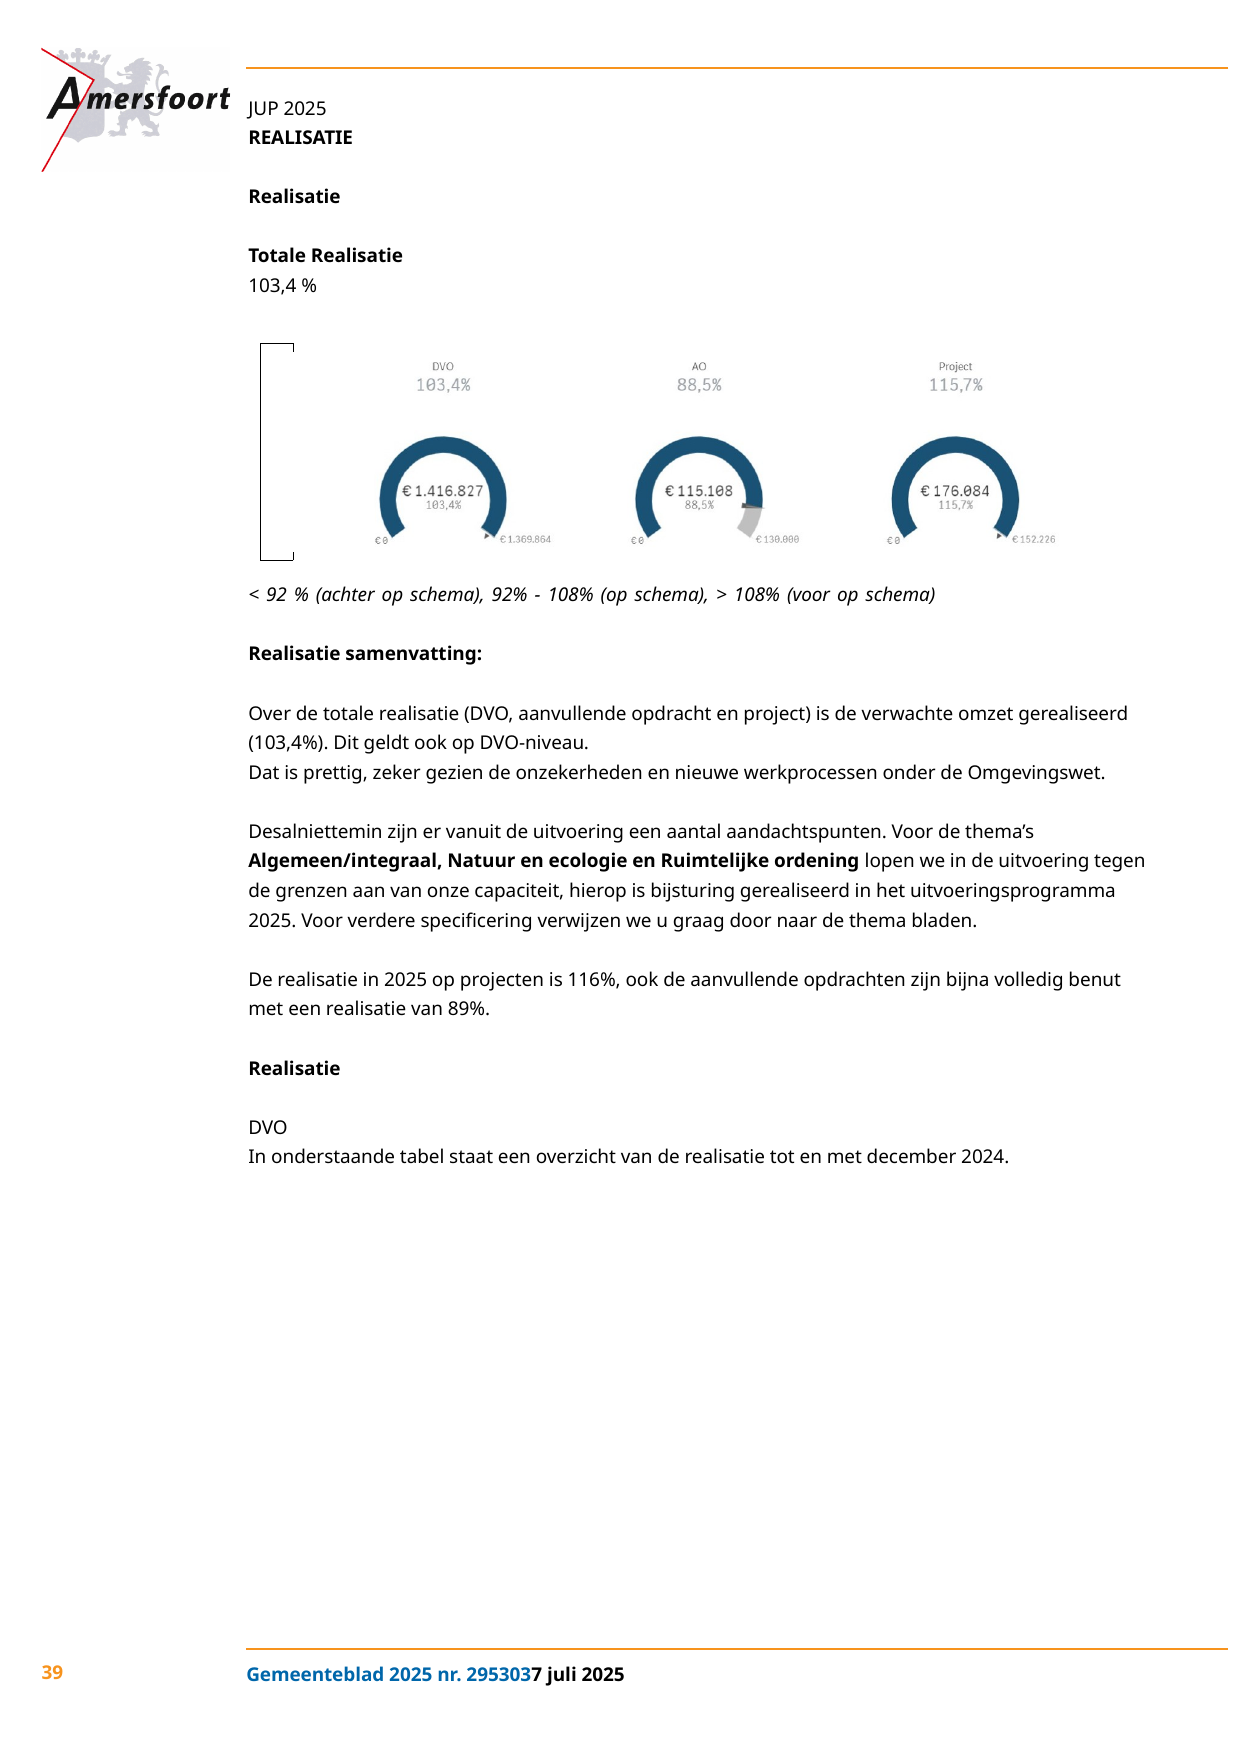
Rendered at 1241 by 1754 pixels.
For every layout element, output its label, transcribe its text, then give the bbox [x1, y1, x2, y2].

text Realisatie samenvatting: [248, 641, 1152, 666]
text In onderstaande tabel staat een overzicht van de realisatie tot en met december 2024. [248, 1143, 1152, 1169]
picture [41, 47, 231, 172]
text JUP 2025 [248, 95, 1152, 121]
text Over de totale realisatie (DVO, aanvullende opdracht en project) is de verwachte omzet gerealiseerd (103,4%). Dit geldt ook op DVO-niveau. [248, 700, 1152, 755]
text 103,4 % [248, 272, 1152, 298]
text REALISATIE [248, 124, 1152, 150]
text Totale Realisatie [248, 243, 1152, 268]
text DVO [248, 1114, 1152, 1140]
text < 92 % (achter op schema), 92% - 108% (op schema), > 108% (voor op schema) [248, 581, 1152, 607]
text De realisatie in 2025 op projecten is 116%, ook de aanvullende opdrachten zijn bijna volledig benut met een realisatie van 89%. [248, 966, 1152, 1021]
text Realisatie [248, 1055, 1152, 1081]
picture [268, 352, 1173, 552]
text Realisatie [248, 183, 1152, 209]
text Dat is prettig, zeker gezien de onzekerheden en nieuwe werkprocessen onder de Omgevingswet. [248, 759, 1152, 785]
text Desalniettemin zijn er vanuit de uitvoering een aantal aandachtspunten. Voor de thema’s Algemeen/integraal, Natuur en ecologie en Ruimtelijke ordening lopen we in de uitvoering tegen de grenzen aan van onze capaciteit, hierop is bijsturing gerealiseerd in het uitvoeringsprogramma 2025. Voor verdere specificering verwijzen we u graag door naar de thema bladen. [248, 818, 1152, 933]
